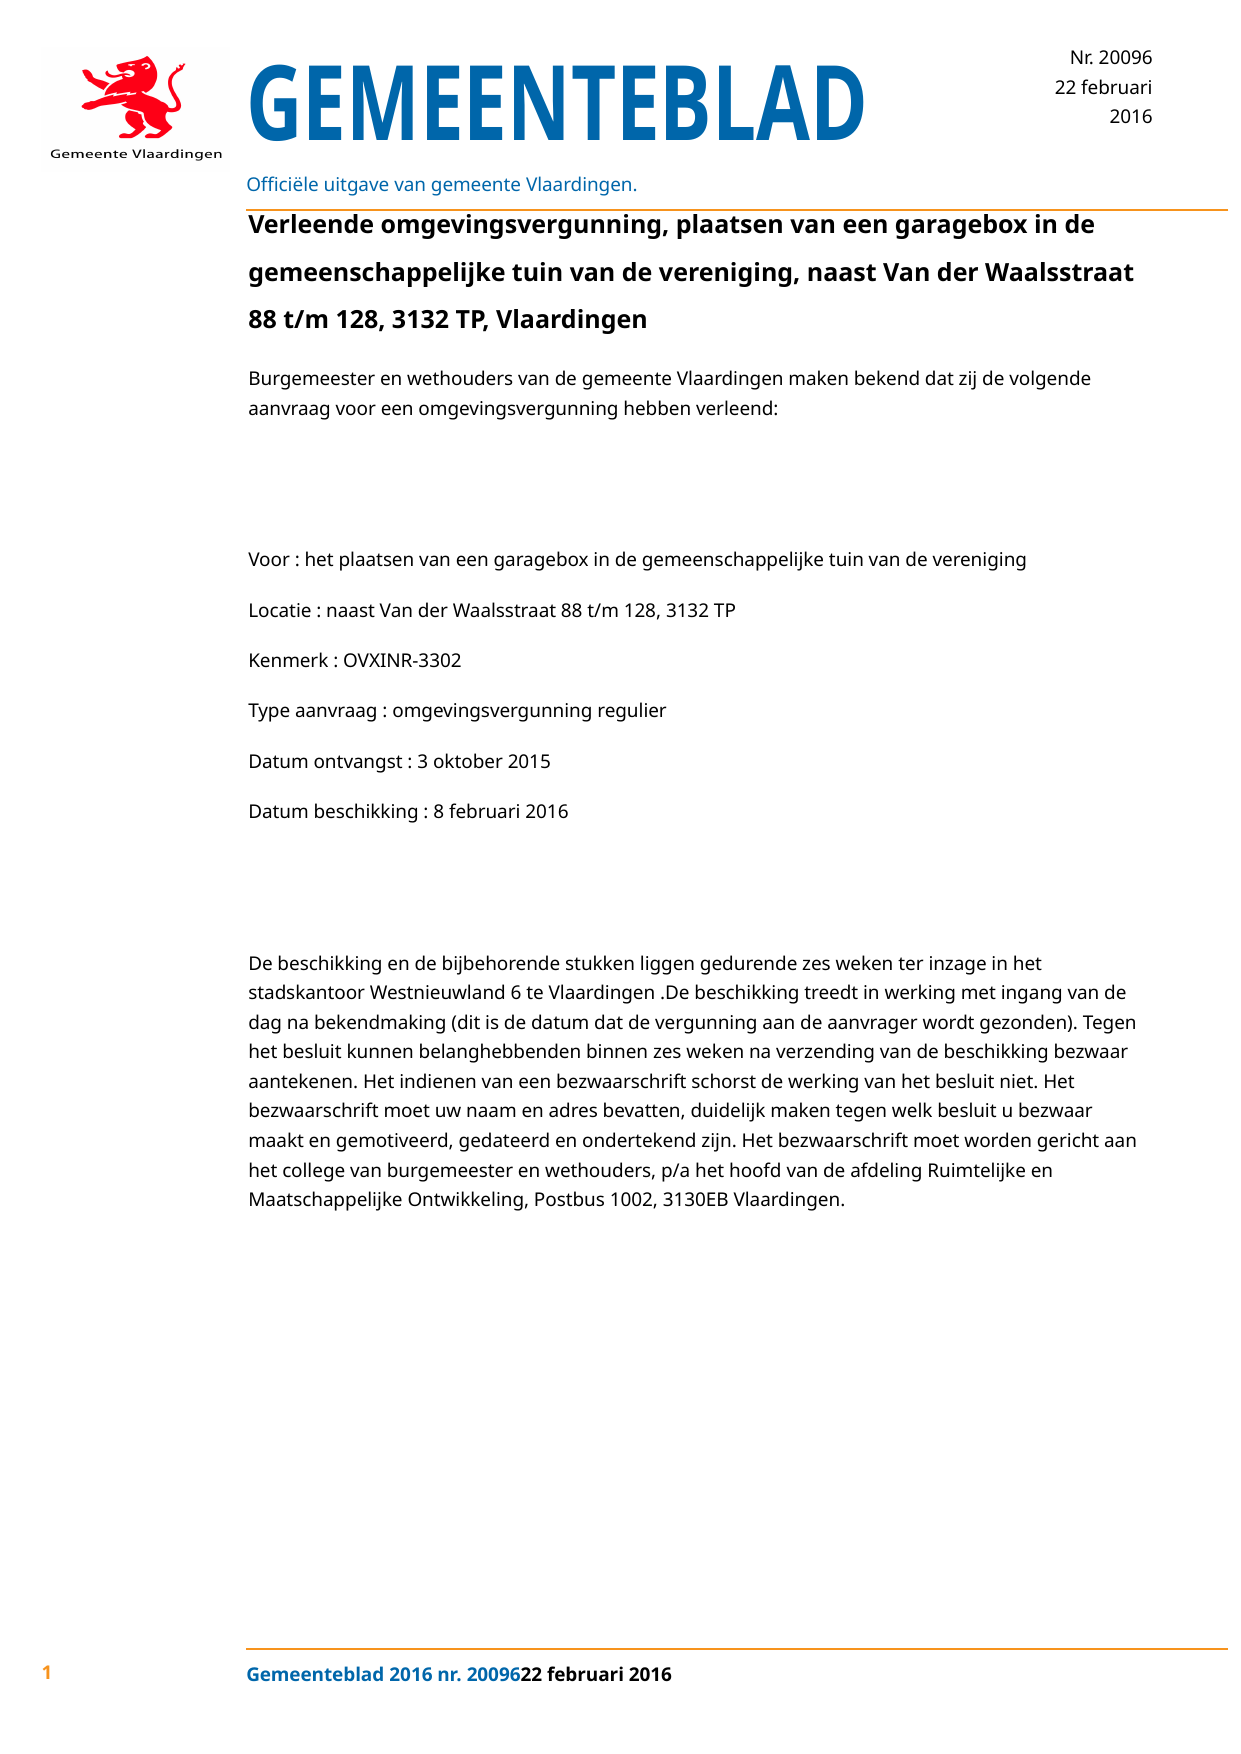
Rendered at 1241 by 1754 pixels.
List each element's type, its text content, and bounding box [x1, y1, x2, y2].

text De beschikking en de bijbehorende stukken liggen gedurende zes weken ter inzage in het stadskantoor Westnieuwland 6 te Vlaardingen .De beschikking treedt in werking met ingang van de dag na bekendmaking (dit is de datum dat de vergunning aan de aanvrager wordt gezonden). Tegen het besluit kunnen belanghebbenden binnen zes weken na verzending van de beschikking bezwaar aantekenen. Het indienen van een bezwaarschrift schorst de werking van het besluit niet. Het bezwaarschrift moet uw naam en adres bevatten, duidelijk maken tegen welk besluit u bezwaar maakt en gemotiveerd, gedateerd en ondertekend zijn. Het bezwaarschrift moet worden gericht aan het college van burgemeester en wethouders, p/a het hoofd van de afdeling Ruimtelijke en Maatschappelijke Ontwikkeling, Postbus 1002, 3130EB Vlaardingen. [248, 950, 1152, 1212]
text Datum beschikking : 8 februari 2016 [248, 798, 1152, 824]
text Burgemeester en wethouders van de gemeente Vlaardingen maken bekend dat zij de volgende aanvraag voor een omgevingsvergunning hebben verleend: [248, 366, 1152, 421]
text Locatie : naast Van der Waalsstraat 88 t/m 128, 3132 TP [248, 597, 1152, 622]
text Kenmerk : OVXINR-3302 [248, 647, 1152, 673]
text Verleende omgevingsvergunning, plaatsen van een garagebox in de gemeenschappelijke tuin van de vereniging, naast Van der Waalsstraat 88 t/m 128, 3132 TP, Vlaardingen [248, 211, 1152, 336]
text Type aanvraag : omgevingsvergunning regulier [248, 698, 1152, 723]
picture [41, 47, 231, 172]
text Voor : het plaatsen van een garagebox in de gemeenschappelijke tuin van de vereniging [248, 546, 1152, 572]
text Datum ontvangst : 3 oktober 2015 [248, 748, 1152, 774]
